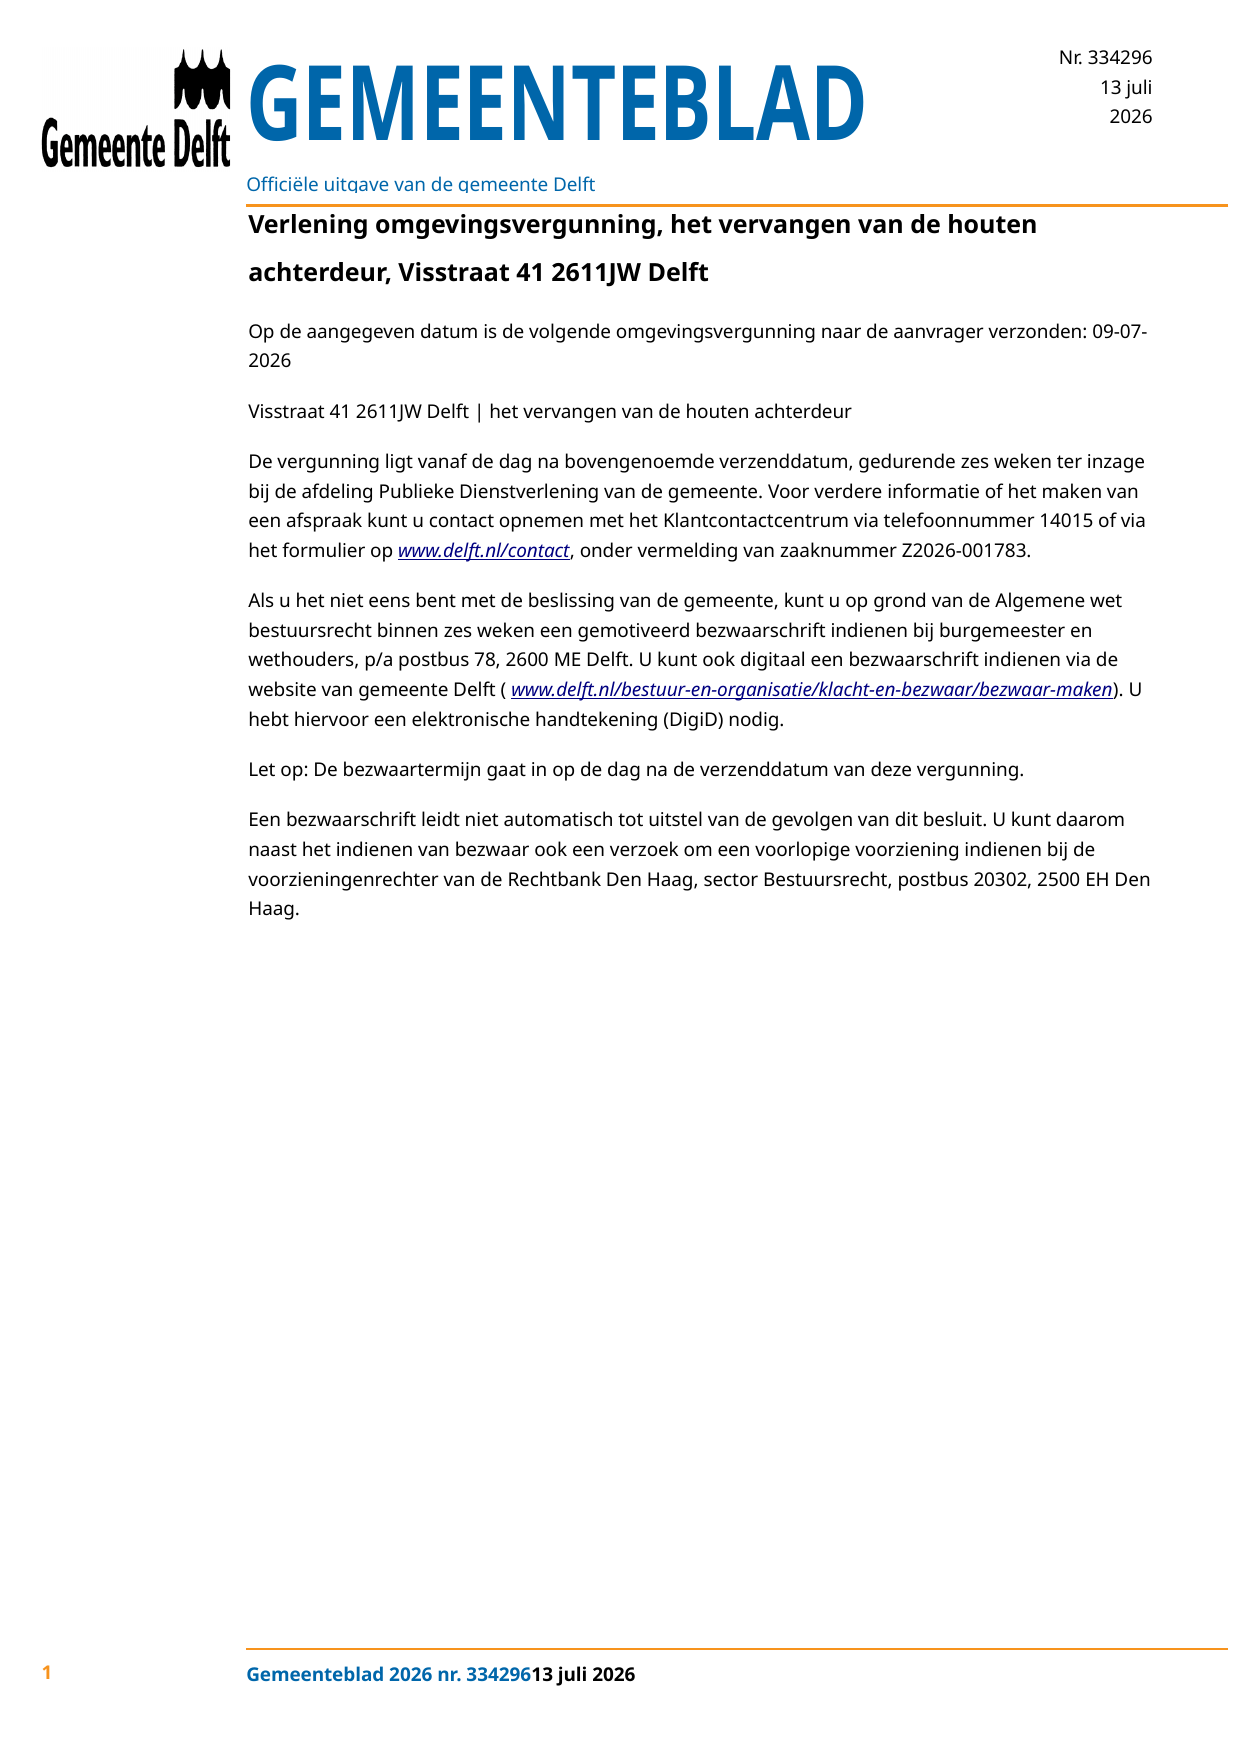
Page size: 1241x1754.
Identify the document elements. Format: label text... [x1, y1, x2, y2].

text Als u het niet eens bent met de beslissing van de gemeente, kunt u op grond van de Algemene wet bestuursrecht binnen zes weken een gemotiveerd bezwaarschrift indienen bij burgemeester en wethouders, p/a postbus 78, 2600 ME Delft. U kunt ook digitaal een bezwaarschrift indienen via de website van gemeente Delft ( www.delft.nl/bestuur-en-organisatie/klacht-en-bezwaar/bezwaar-maken). U hebt hiervoor een elektronische handtekening (DigiD) nodig. [248, 587, 1152, 732]
picture [41, 47, 231, 172]
text Op de aangegeven datum is de volgende omgevingsvergunning naar de aanvrager verzonden: 09-07-2026 [248, 318, 1152, 373]
text Verlening omgevingsvergunning, het vervangen van de houten achterdeur, Visstraat 41 2611JW Delft [248, 207, 1152, 288]
text De vergunning ligt vanaf de dag na bovengenoemde verzenddatum, gedurende zes weken ter inzage bij de afdeling Publieke Dienstverlening van de gemeente. Voor verdere informatie of het maken van een afspraak kunt u contact opnemen met het Klantcontactcentrum via telefoonnummer 14015 of via het formulier op www.delft.nl/contact, onder vermelding van zaaknummer Z2026-001783. [248, 448, 1152, 563]
text Let op: De bezwaartermijn gaat in op de dag na de verzenddatum van deze vergunning. [248, 756, 1152, 782]
text Visstraat 41 2611JW Delft | het vervangen van de houten achterdeur [248, 398, 1152, 424]
text Een bezwaarschrift leidt niet automatisch tot uitstel van de gevolgen van dit besluit. U kunt daarom naast het indienen van bezwaar ook een verzoek om een voorlopige voorziening indienen bij de voorzieningenrechter van de Rechtbank Den Haag, sector Bestuursrecht, postbus 20302, 2500 EH Den Haag. [248, 807, 1152, 921]
